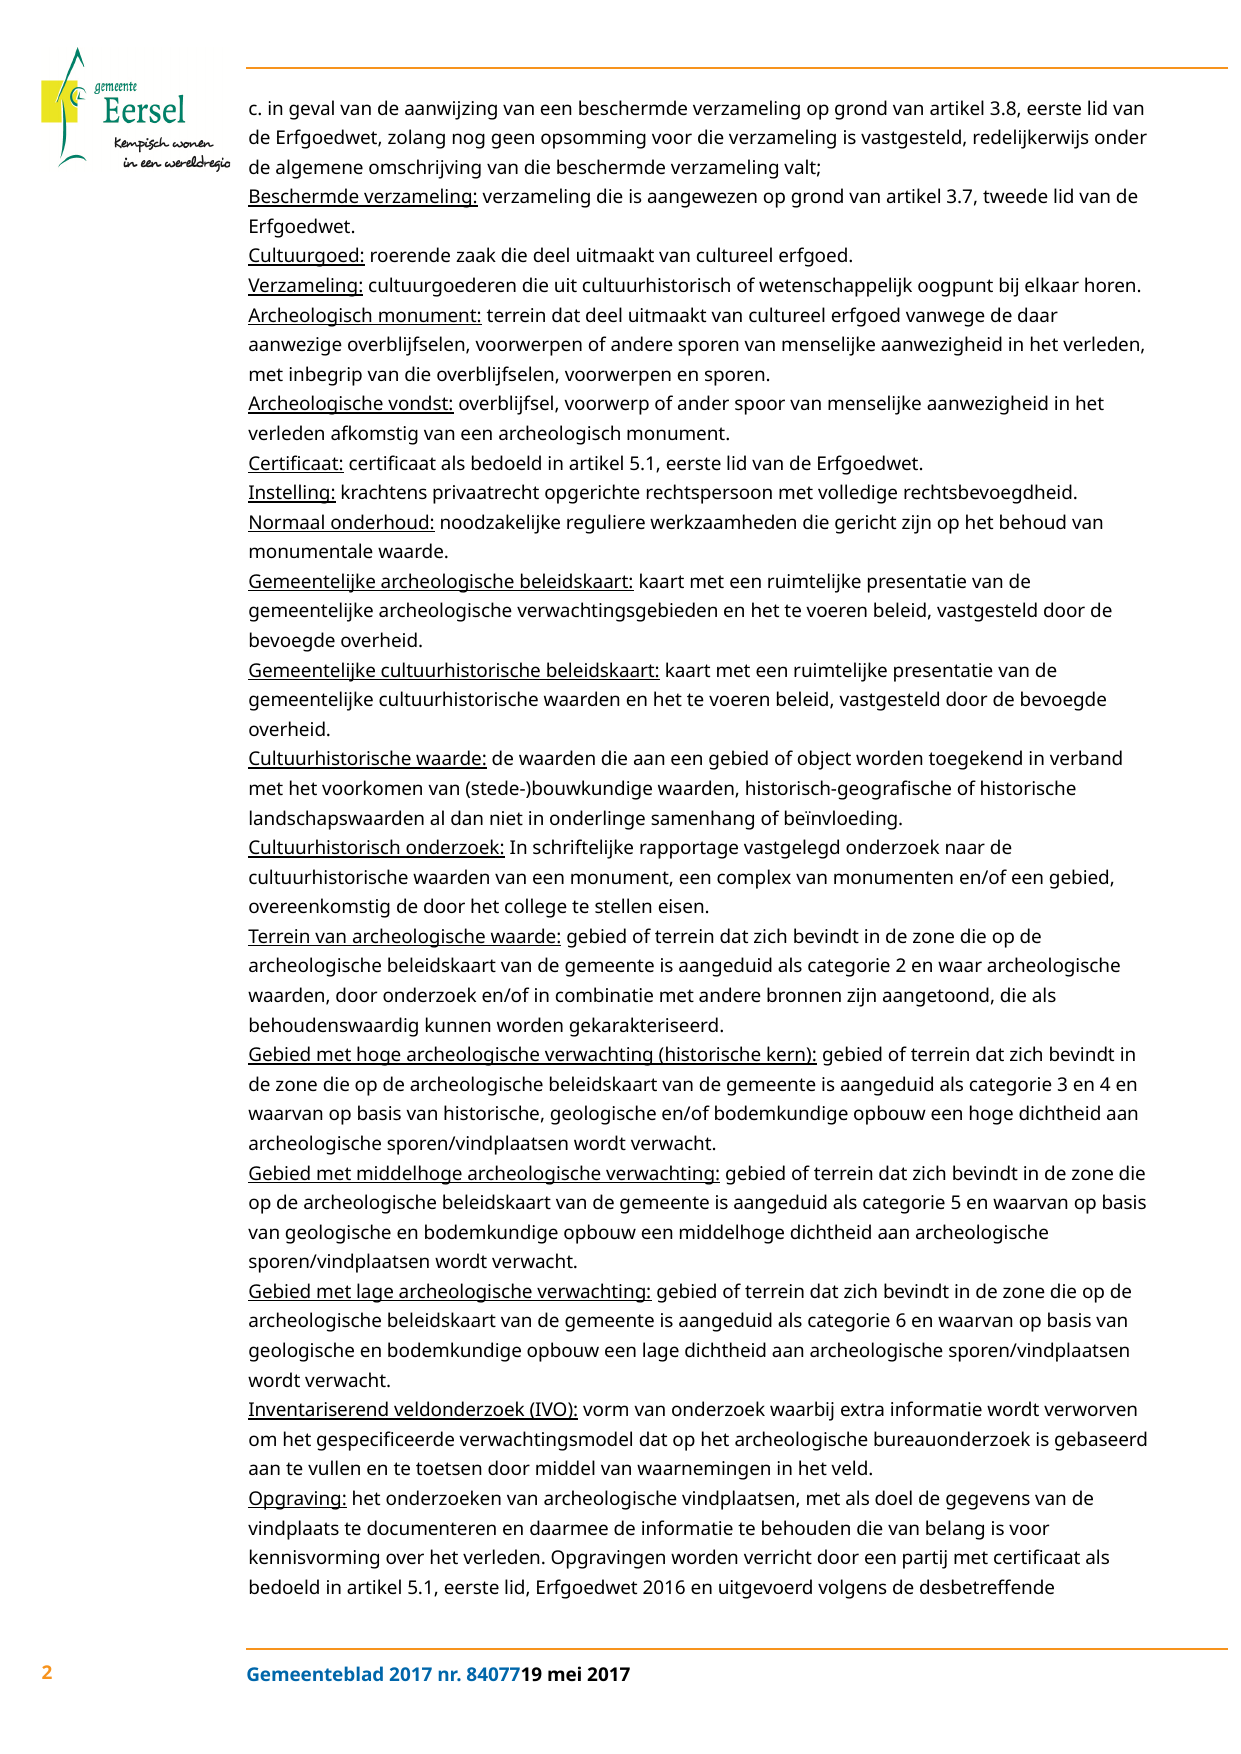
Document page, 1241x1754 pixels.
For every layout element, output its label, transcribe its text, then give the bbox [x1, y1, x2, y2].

text Gemeentelijke cultuurhistorische beleidskaart: kaart met een ruimtelijke presentatie van de gemeentelijke cultuurhistorische waarden en het te voeren beleid, vastgesteld door de bevoegde overheid. [248, 657, 1152, 742]
text Inventariserend veldonderzoek (IVO): vorm van onderzoek waarbij extra informatie wordt verworven om het gespecificeerde verwachtingsmodel dat op het archeologische bureauonderzoek is gebaseerd aan te vullen en te toetsen door middel van waarnemingen in het veld. [248, 1396, 1152, 1481]
text Gebied met middelhoge archeologische verwachting: gebied of terrein dat zich bevindt in de zone die op de archeologische beleidskaart van de gemeente is aangeduid als categorie 5 en waarvan op basis van geologische en bodemkundige opbouw een middelhoge dichtheid aan archeologische sporen/vindplaatsen wordt verwacht. [248, 1160, 1152, 1274]
text Cultuurgoed: roerende zaak die deel uitmaakt van cultureel erfgoed. [248, 243, 1152, 268]
text Certificaat: certificaat als bedoeld in artikel 5.1, eerste lid van de Erfgoedwet. [248, 450, 1152, 476]
text Opgraving: het onderzoeken van archeologische vindplaatsen, met als doel de gegevens van de vindplaats te documenteren en daarmee de informatie te behouden die van belang is voor kennisvorming over het verleden. Opgravingen worden verricht door een partij met certificaat als bedoeld in artikel 5.1, eerste lid, Erfgoedwet 2016 en uitgevoerd volgens de desbetreffende [248, 1485, 1152, 1600]
text Cultuurhistorische waarde: de waarden die aan een gebied of object worden toegekend in verband met het voorkomen van (stede-)bouwkundige waarden, historisch-geografische of historische landschapswaarden al dan niet in onderlinge samenhang of beïnvloeding. [248, 746, 1152, 831]
text Archeologisch monument: terrein dat deel uitmaakt van cultureel erfgoed vanwege de daar aanwezige overblijfselen, voorwerpen of andere sporen van menselijke aanwezigheid in het verleden, met inbegrip van die overblijfselen, voorwerpen en sporen. [248, 302, 1152, 387]
text Archeologische vondst: overblijfsel, voorwerp of ander spoor van menselijke aanwezigheid in het verleden afkomstig van een archeologisch monument. [248, 391, 1152, 446]
text Beschermde verzameling: verzameling die is aangewezen op grond van artikel 3.7, tweede lid van de Erfgoedwet. [248, 183, 1152, 239]
text Normaal onderhoud: noodzakelijke reguliere werkzaamheden die gericht zijn op het behoud van monumentale waarde. [248, 509, 1152, 564]
text Terrein van archeologische waarde: gebied of terrein dat zich bevindt in de zone die op de archeologische beleidskaart van de gemeente is aangeduid als categorie 2 en waar archeologische waarden, door onderzoek en/of in combinatie met andere bronnen zijn aangetoond, die als behoudenswaardig kunnen worden gekarakteriseerd. [248, 923, 1152, 1038]
text c. in geval van de aanwijzing van een beschermde verzameling op grond van artikel 3.8, eerste lid van de Erfgoedwet, zolang nog geen opsomming voor die verzameling is vastgesteld, redelijkerwijs onder de algemene omschrijving van die beschermde verzameling valt; [248, 95, 1152, 180]
picture [41, 47, 231, 172]
text Instelling: krachtens privaatrecht opgerichte rechtspersoon met volledige rechtsbevoegdheid. [248, 479, 1152, 505]
text Verzameling: cultuurgoederen die uit cultuurhistorisch of wetenschappelijk oogpunt bij elkaar horen. [248, 272, 1152, 298]
text Gebied met lage archeologische verwachting: gebied of terrein dat zich bevindt in de zone die op de archeologische beleidskaart van de gemeente is aangeduid als categorie 6 en waarvan op basis van geologische en bodemkundige opbouw een lage dichtheid aan archeologische sporen/vindplaatsen wordt verwacht. [248, 1278, 1152, 1393]
text Gemeentelijke archeologische beleidskaart: kaart met een ruimtelijke presentatie van de gemeentelijke archeologische verwachtingsgebieden en het te voeren beleid, vastgesteld door de bevoegde overheid. [248, 568, 1152, 653]
text Cultuurhistorisch onderzoek: In schriftelijke rapportage vastgelegd onderzoek naar de cultuurhistorische waarden van een monument, een complex van monumenten en/of een gebied, overeenkomstig de door het college te stellen eisen. [248, 834, 1152, 919]
text Gebied met hoge archeologische verwachting (historische kern): gebied of terrein dat zich bevindt in de zone die op de archeologische beleidskaart van de gemeente is aangeduid als categorie 3 en 4 en waarvan op basis van historische, geologische en/of bodemkundige opbouw een hoge dichtheid aan archeologische sporen/vindplaatsen wordt verwacht. [248, 1041, 1152, 1156]
